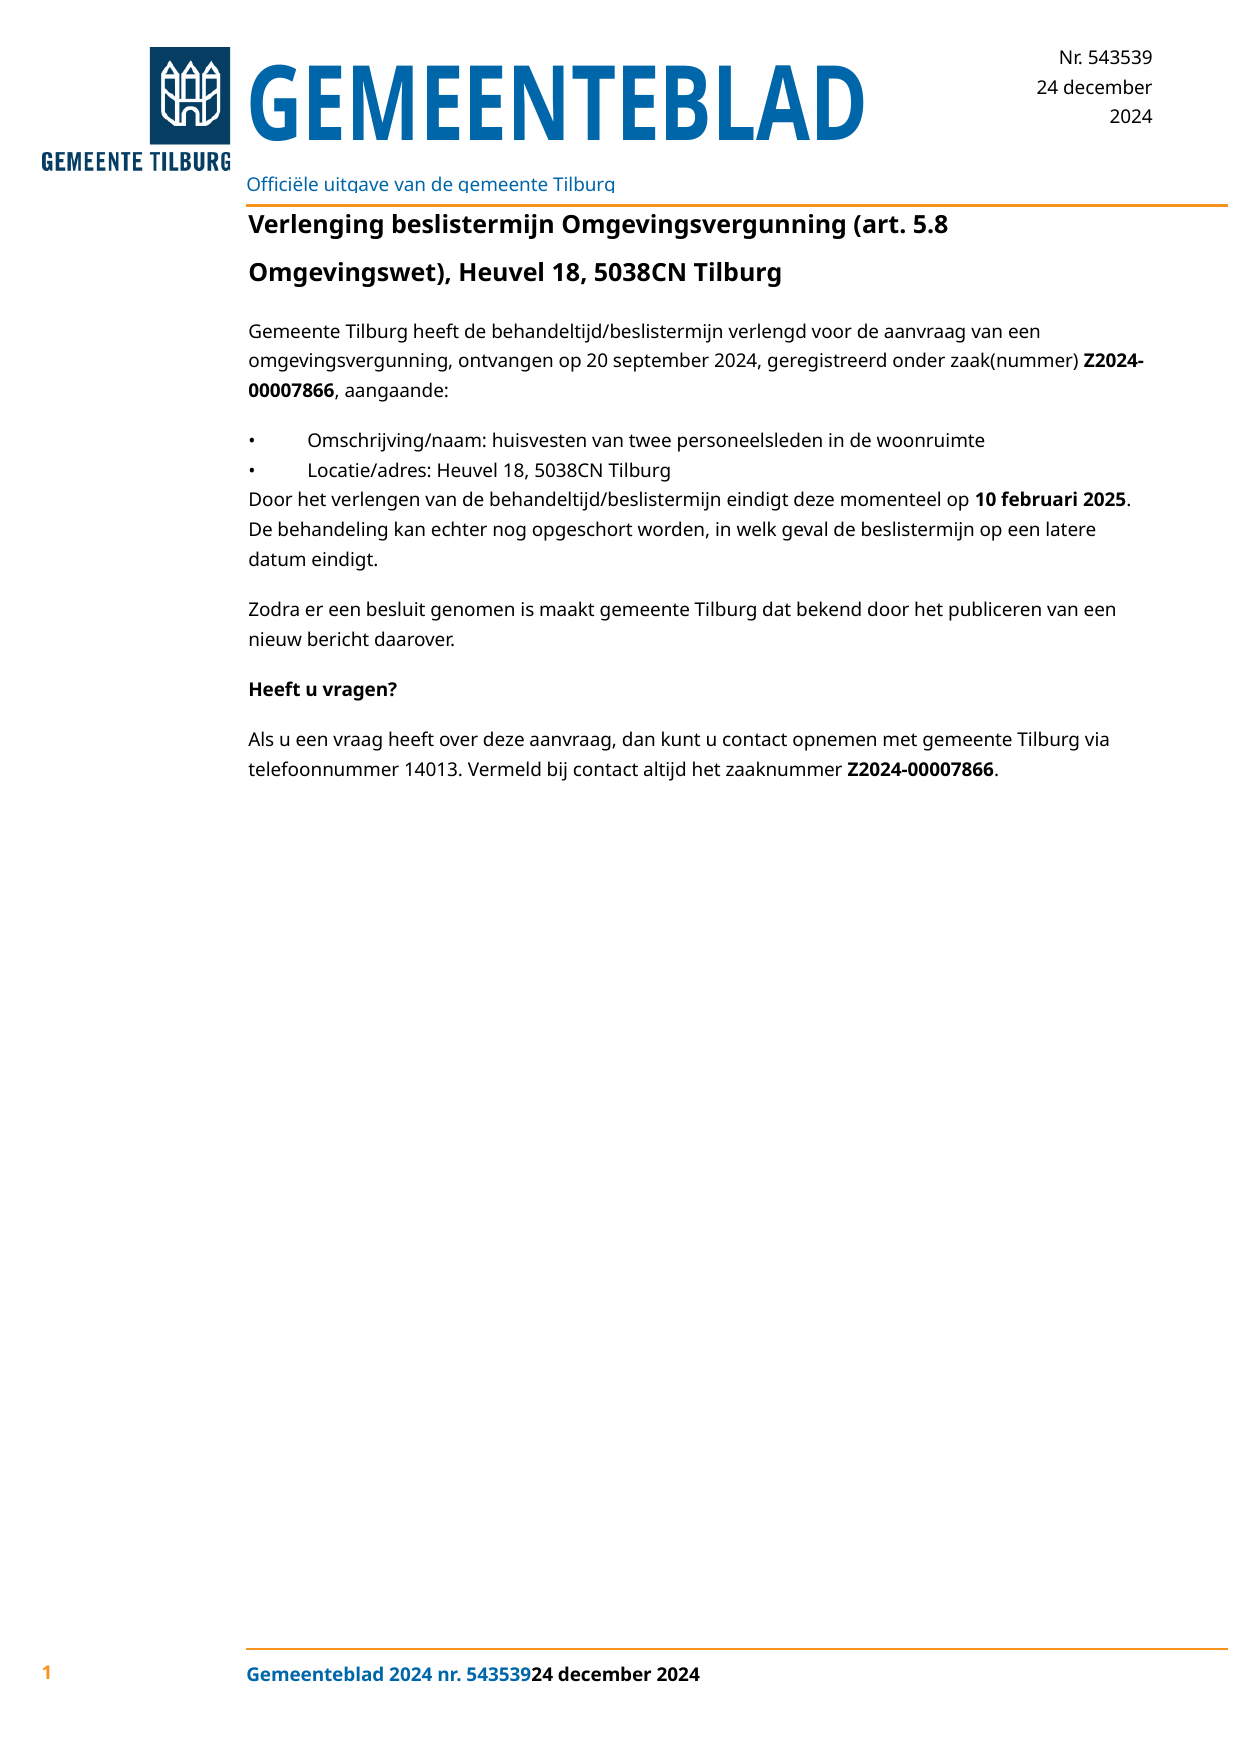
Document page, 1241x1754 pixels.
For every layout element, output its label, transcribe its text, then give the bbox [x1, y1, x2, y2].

list Locatie/adres: Heuvel 18, 5038CN Tilburg [248, 457, 1152, 483]
text Als u een vraag heeft over deze aanvraag, dan kunt u contact opnemen met gemeente Tilburg via telefoonnummer 14013. Vermeld bij contact altijd het zaaknummer Z2024-00007866. [248, 727, 1152, 782]
text Door het verlengen van de behandeltijd/beslistermijn eindigt deze momenteel op 10 februari 2025. De behandeling kan echter nog opgeschort worden, in welk geval de beslistermijn op een latere datum eindigt. [248, 487, 1152, 572]
text Heeft u vragen? [248, 676, 1152, 702]
picture [41, 47, 231, 172]
text Zodra er een besluit genomen is maakt gemeente Tilburg dat bekend door het publiceren van een nieuw bericht daarover. [248, 596, 1152, 652]
text Gemeente Tilburg heeft de behandeltijd/beslistermijn verlengd voor de aanvraag van een omgevingsvergunning, ontvangen op 20 september 2024, geregistreerd onder zaak(nummer) Z2024-00007866, aangaande: [248, 318, 1152, 403]
text Verlenging beslistermijn Omgevingsvergunning (art. 5.8 Omgevingswet), Heuvel 18, 5038CN Tilburg [248, 207, 1152, 288]
list Omschrijving/naam: huisvesten van twee personeelsleden in de woonruimte [248, 427, 1152, 453]
